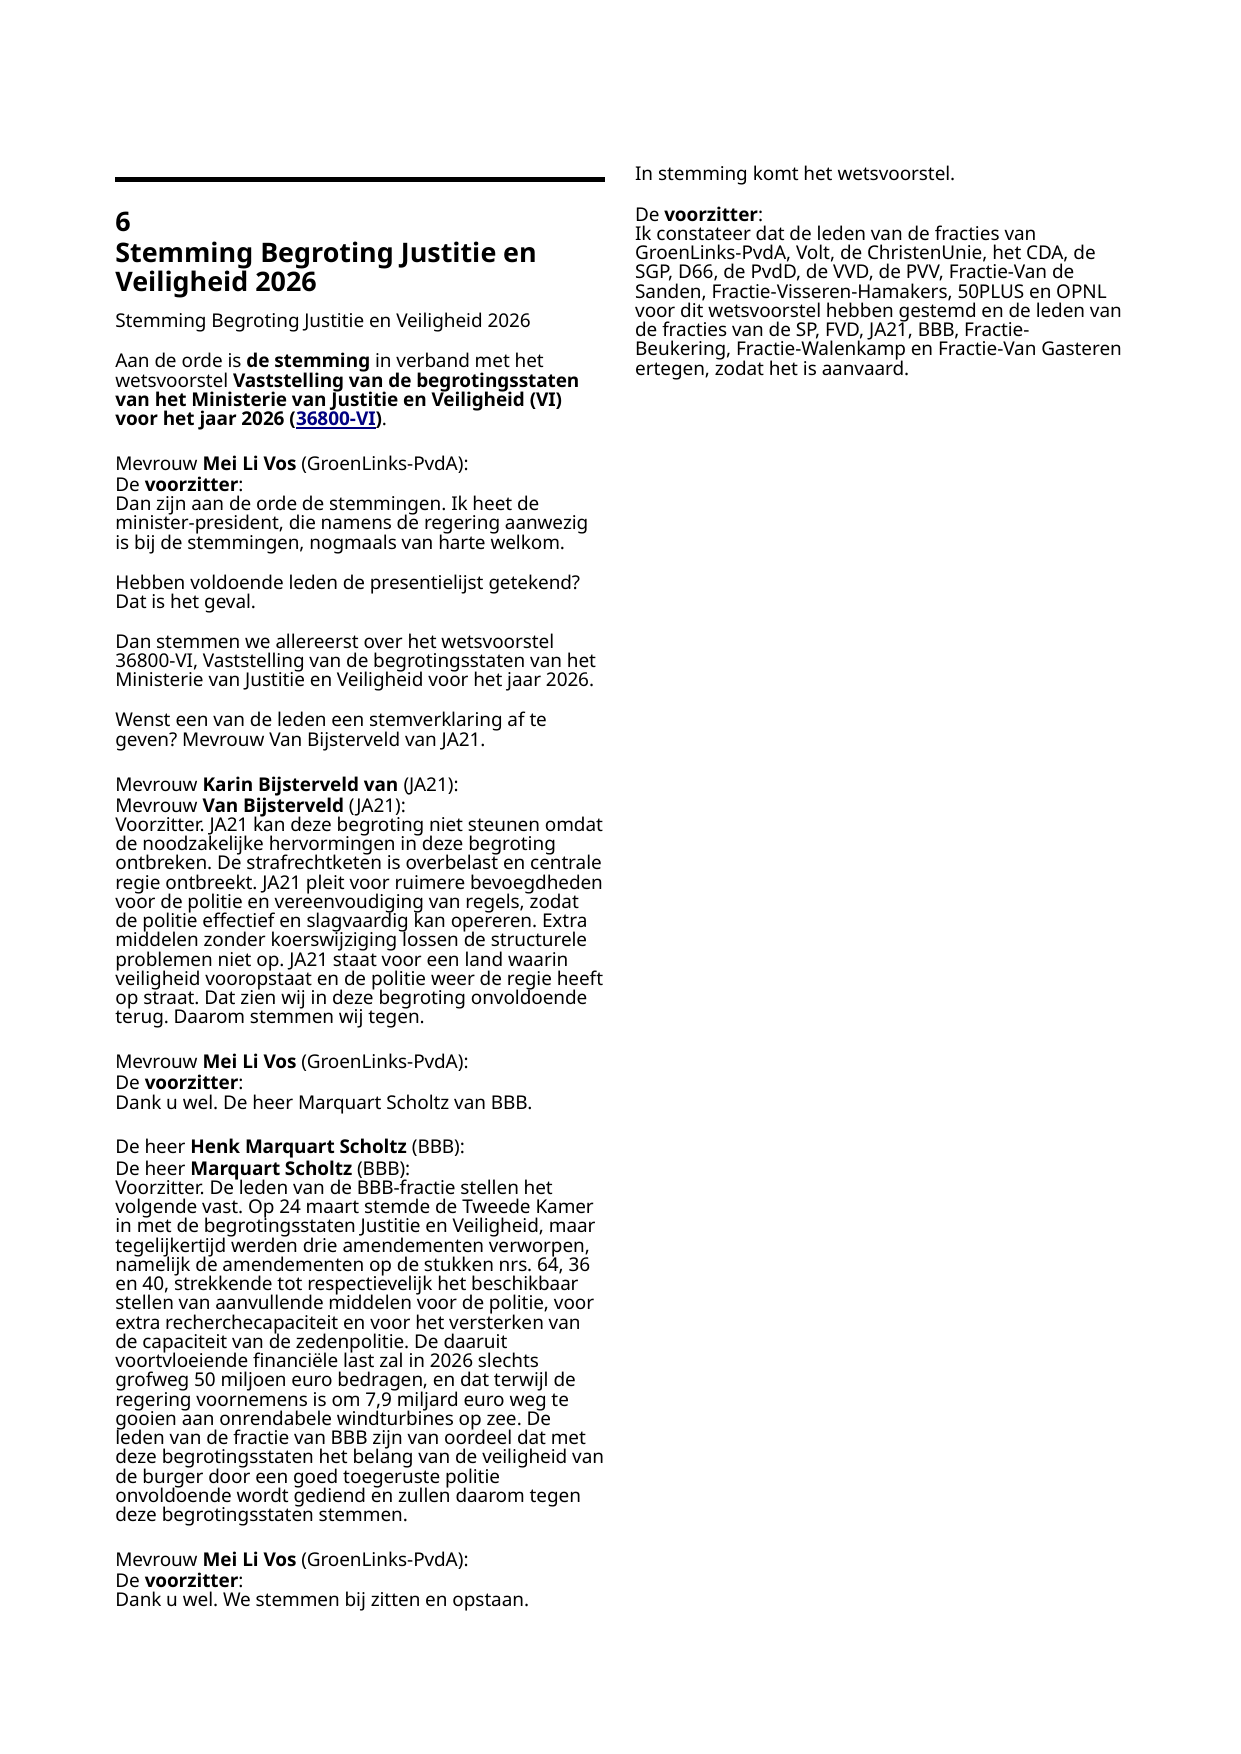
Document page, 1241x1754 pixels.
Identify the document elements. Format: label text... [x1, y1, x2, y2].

text Mevrouw Mei Li Vos (GroenLinks-PvdA): [115, 1546, 605, 1572]
text Stemming Begroting Justitie en Veiligheid 2026 [115, 239, 605, 312]
text Dank u wel. We stemmen bij zitten en opstaan. [115, 1591, 605, 1611]
text Wenst een van de leden een stemverklaring af te geven? Mevrouw Van Bijsterveld van JA21. [115, 711, 605, 750]
text De voorzitter: [115, 1074, 605, 1094]
text Mevrouw Mei Li Vos (GroenLinks-PvdA): [115, 450, 605, 476]
text Aan de orde is de stemming in verband met het wetsvoorstel Vaststelling van de begrotingsstaten van het Ministerie van Justitie en Veiligheid (VI) voor het jaar 2026 (36800-VI). [115, 352, 605, 429]
text Voorzitter. De leden van de BBB-fractie stellen het volgende vast. Op 24 maart stemde de Tweede Kamer in met de begrotingsstaten Justitie en Veiligheid, maar tegelijkertijd werden drie amendementen verworpen, namelijk de amendementen op de stukken nrs. 64, 36 en 40, strekkende tot respectievelijk het beschikbaar stellen van aanvullende middelen voor de politie, voor extra recherchecapaciteit en voor het versterken van de capaciteit van de zedenpolitie. De daaruit voortvloeiende financiële last zal in 2026 slechts grofweg 50 miljoen euro bedragen, en dat terwijl de regering voornemens is om 7,9 miljard euro weg te gooien aan onrendabele windturbines op zee. De leden van de fractie van BBB zijn van oordeel dat met deze begrotingsstaten het belang van de veiligheid van de burger door een goed toegeruste politie onvoldoende wordt gediend en zullen daarom tegen deze begrotingsstaten stemmen. [115, 1179, 605, 1526]
text Mevrouw Mei Li Vos (GroenLinks-PvdA): [115, 1049, 605, 1074]
text Ik constateer dat de leden van de fracties van GroenLinks-PvdA, Volt, de ChristenUnie, het CDA, de SGP, D66, de PvdD, de VVD, de PVV, Fractie-Van de Sanden, Fractie-Visseren-Hamakers, 50PLUS en OPNL voor dit wetsvoorstel hebben gestemd en de leden van de fracties van de SP, FVD, JA21, BBB, Fractie-Beukering, Fractie-Walenkamp en Fractie-Van Gasteren ertegen, zodat het is aanvaard. [635, 225, 1125, 379]
text De voorzitter: [635, 206, 1125, 225]
text De heer Henk Marquart Scholtz (BBB): [115, 1134, 605, 1159]
text Hebben voldoende leden de presentielijst getekend? Dat is het geval. [115, 574, 605, 612]
text Stemming Begroting Justitie en Veiligheid 2026 [115, 312, 605, 332]
text De voorzitter: [115, 476, 605, 495]
text De heer Marquart Scholtz (BBB): [115, 1159, 605, 1179]
text Mevrouw Van Bijsterveld (JA21): [115, 797, 605, 816]
text Voorzitter. JA21 kan deze begroting niet steunen omdat de noodzakelijke hervormingen in deze begroting ontbreken. De strafrechtketen is overbelast en centrale regie ontbreekt. JA21 pleit voor ruimere bevoegdheden voor de politie en vereenvoudiging van regels, zodat de politie effectief en slagvaardig kan opereren. Extra middelen zonder koerswijziging lossen de structurele problemen niet op. JA21 staat voor een land waarin veiligheid vooropstaat en de politie weer de regie heeft op straat. Dat zien wij in deze begroting onvoldoende terug. Daarom stemmen wij tegen. [115, 816, 605, 1028]
text 6 [115, 203, 605, 239]
text De voorzitter: [115, 1572, 605, 1591]
text Dan stemmen we allereerst over het wetsvoorstel 36800-VI, Vaststelling van de begrotingsstaten van het Ministerie van Justitie en Veiligheid voor het jaar 2026. [115, 633, 605, 691]
text Dan zijn aan de orde de stemmingen. Ik heet de minister-president, die namens de regering aanwezig is bij de stemmingen, nogmaals van harte welkom. [115, 495, 605, 553]
text In stemming komt het wetsvoorstel. [635, 165, 1125, 185]
text Dank u wel. De heer Marquart Scholtz van BBB. [115, 1094, 605, 1113]
text Mevrouw Karin Bijsterveld van (JA21): [115, 771, 605, 797]
